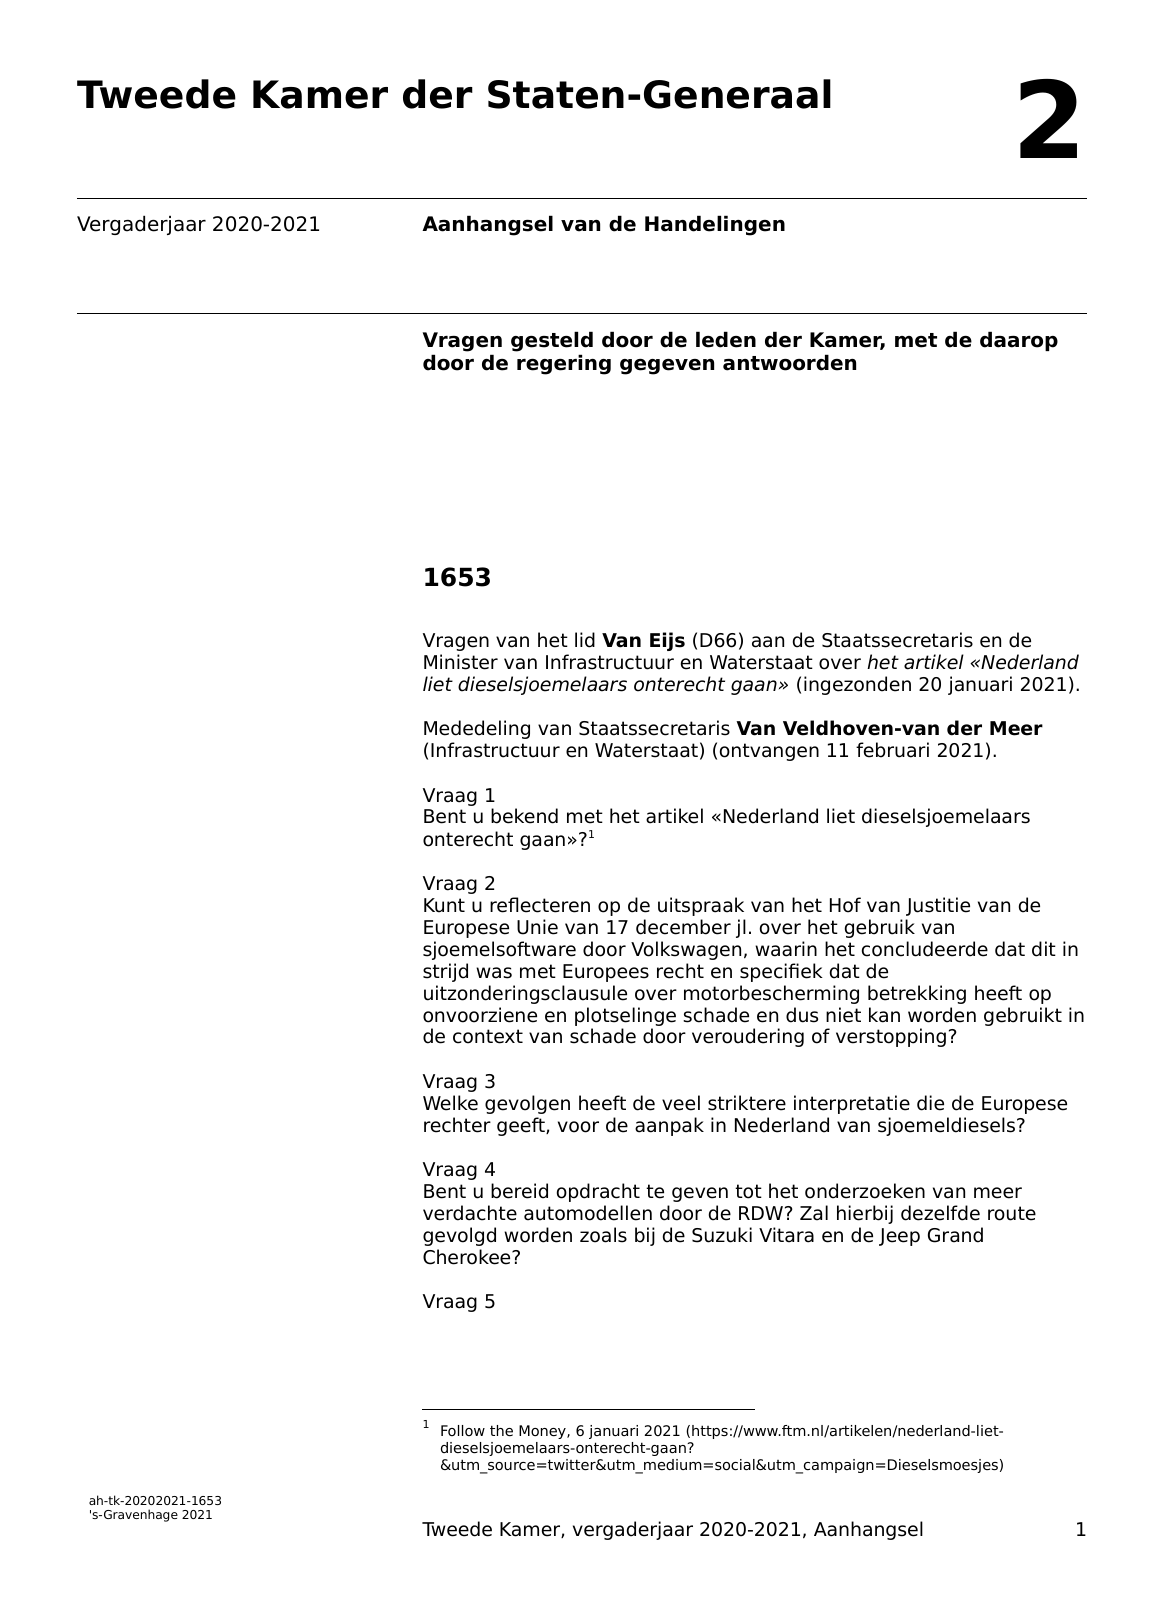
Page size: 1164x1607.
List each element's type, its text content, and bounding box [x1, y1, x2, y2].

text Vraag 4 [422, 1159, 1087, 1181]
table_cell Vragen gesteld door de leden der Kamer, met de daarop door de regering gegeven antwoorden [422, 314, 1087, 375]
text Vraag 5 [422, 1291, 1087, 1313]
text 1653 [422, 563, 1087, 592]
text Bent u bekend met het artikel «Nederland liet dieselsjoemelaars onterecht gaan»? [422, 806, 1087, 850]
table_cell [77, 314, 422, 375]
table_cell Aanhangsel van de Handelingen [422, 199, 1087, 313]
text Vraag 1 [422, 784, 1087, 806]
table_cell Vergaderjaar 2020-2021 [77, 199, 422, 313]
table_header Tweede Kamer der Staten-Generaal [77, 59, 886, 198]
text Bent u bereid opdracht te geven tot het onderzoeken van meer verdachte automodellen door de RDW? Zal hierbij dezelfde route gevolgd worden zoals bij de Suzuki Vitara en de Jeep Grand Cherokee? [422, 1181, 1087, 1269]
text Kunt u reflecteren op de uitspraak van het Hof van Justitie van de Europese Unie van 17 december jl. over het gebruik van sjoemelsoftware door Volkswagen, waarin het concludeerde dat dit in strijd was met Europees recht en specifiek dat de uitzonderingsclausule over motorbescherming betrekking heeft op onvoorziene en plotselinge schade en dus niet kan worden gebruikt in de context van schade door veroudering of verstopping? [422, 894, 1087, 1048]
text 's-Gravenhage 2021 [88, 1508, 323, 1522]
table_header 2 [886, 59, 1087, 198]
text Vragen van het lid Van Eijs (D66) aan de Staatssecretaris en de Minister van Infrastructuur en Waterstaat over het artikel «Nederland liet dieselsjoemelaars onterecht gaan» (ingezonden 20 januari 2021). [422, 630, 1087, 696]
text ah-tk-20202021-1653 [88, 1494, 323, 1508]
text Welke gevolgen heeft de veel striktere interpretatie die de Europese rechter geeft, voor de aanpak in Nederland van sjoemeldiesels? [422, 1093, 1087, 1137]
text Mededeling van Staatssecretaris Van Veldhoven-van der Meer (Infrastructuur en Waterstaat) (ontvangen 11 februari 2021). [422, 718, 1087, 762]
text Follow the Money, 6 januari 2021 (https://www.ftm.nl/artikelen/nederland-liet-dieselsjoemelaars-onterecht-gaan?&utm_source=twitter&utm_medium=social&utm_campaign=Dieselsmoesjes) [422, 1418, 1087, 1474]
text Vraag 2 [422, 873, 1087, 894]
text Vraag 3 [422, 1071, 1087, 1093]
